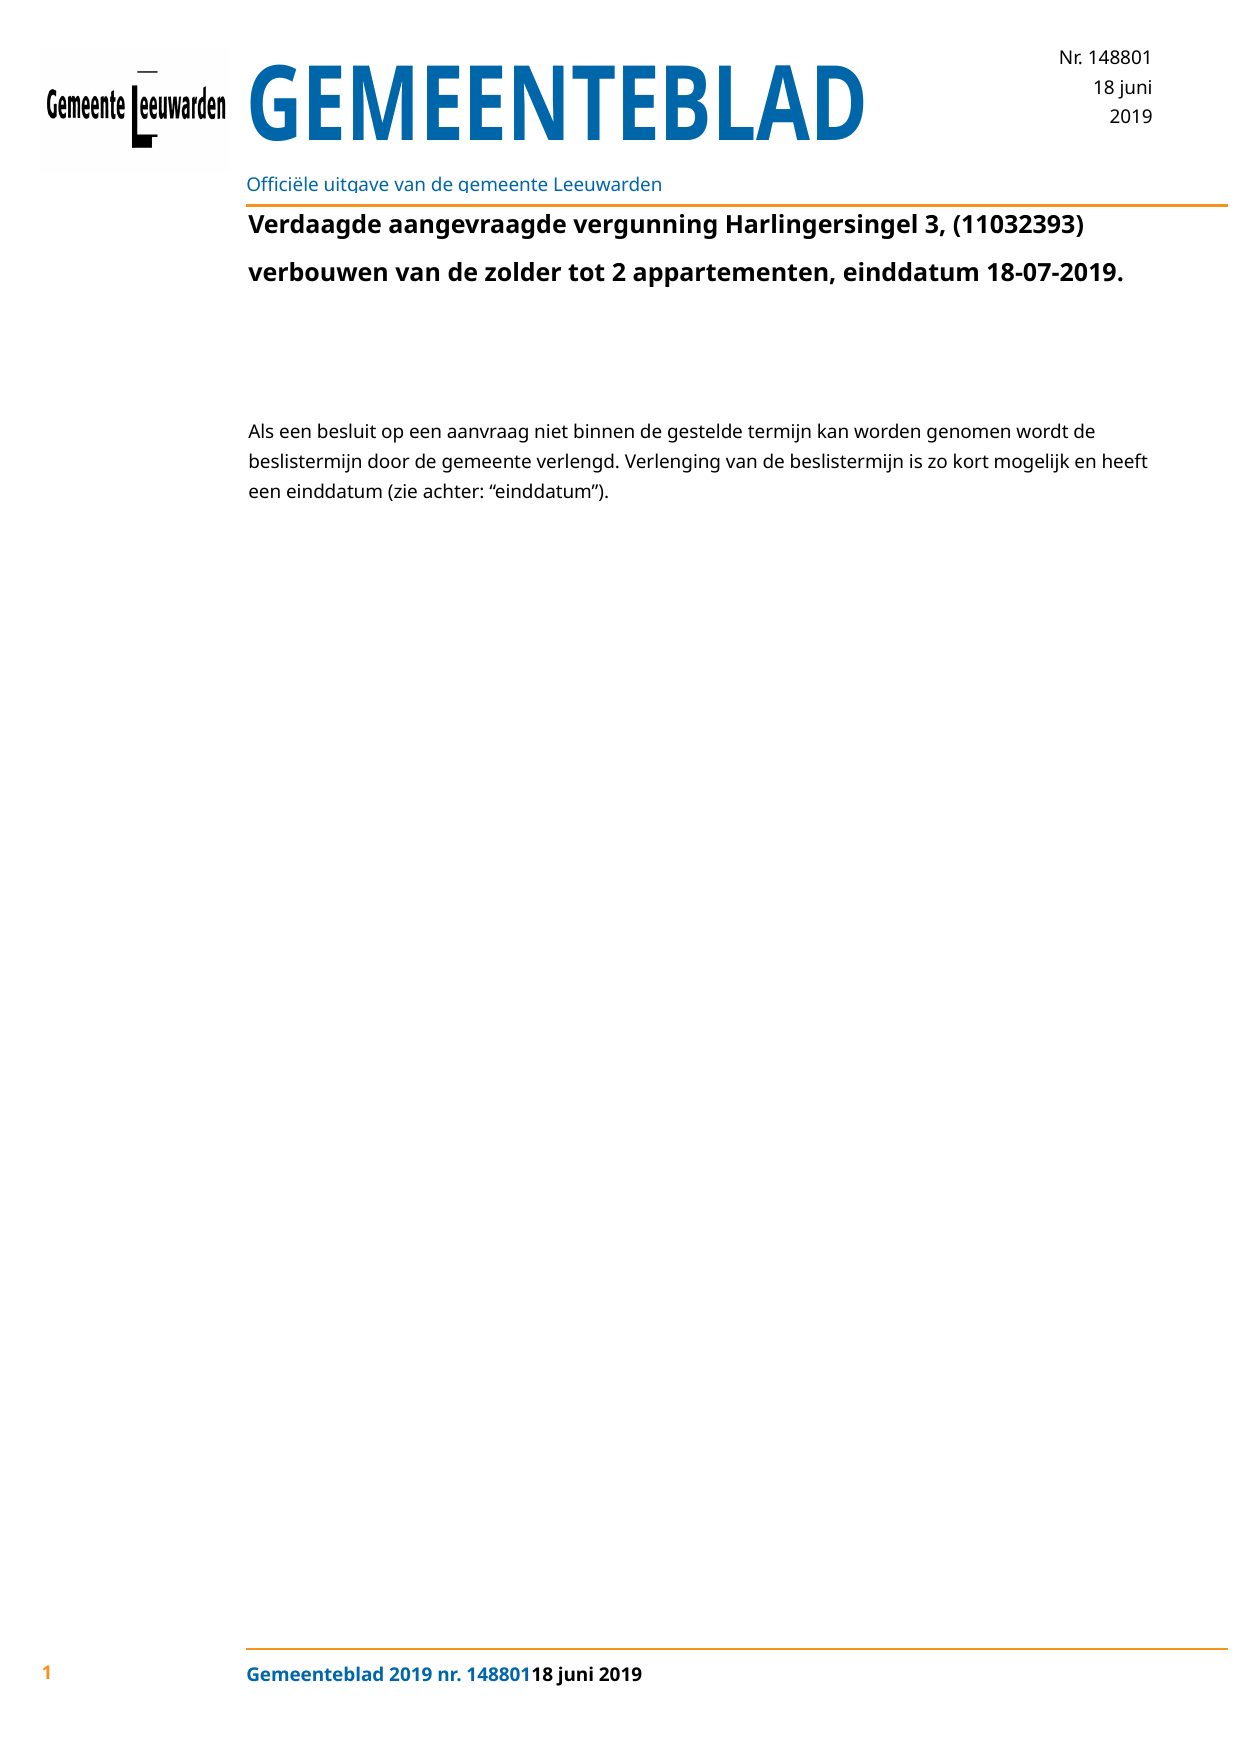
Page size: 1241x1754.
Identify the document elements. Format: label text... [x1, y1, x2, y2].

text Verdaagde aangevraagde vergunning Harlingersingel 3, (11032393) verbouwen van de zolder tot 2 appartementen, einddatum 18-07-2019. [248, 207, 1152, 288]
text Als een besluit op een aanvraag niet binnen de gestelde termijn kan worden genomen wordt de beslistermijn door de gemeente verlengd. Verlenging van de beslistermijn is zo kort mogelijk en heeft een einddatum (zie achter: “einddatum”). [248, 419, 1152, 504]
picture [41, 47, 231, 172]
